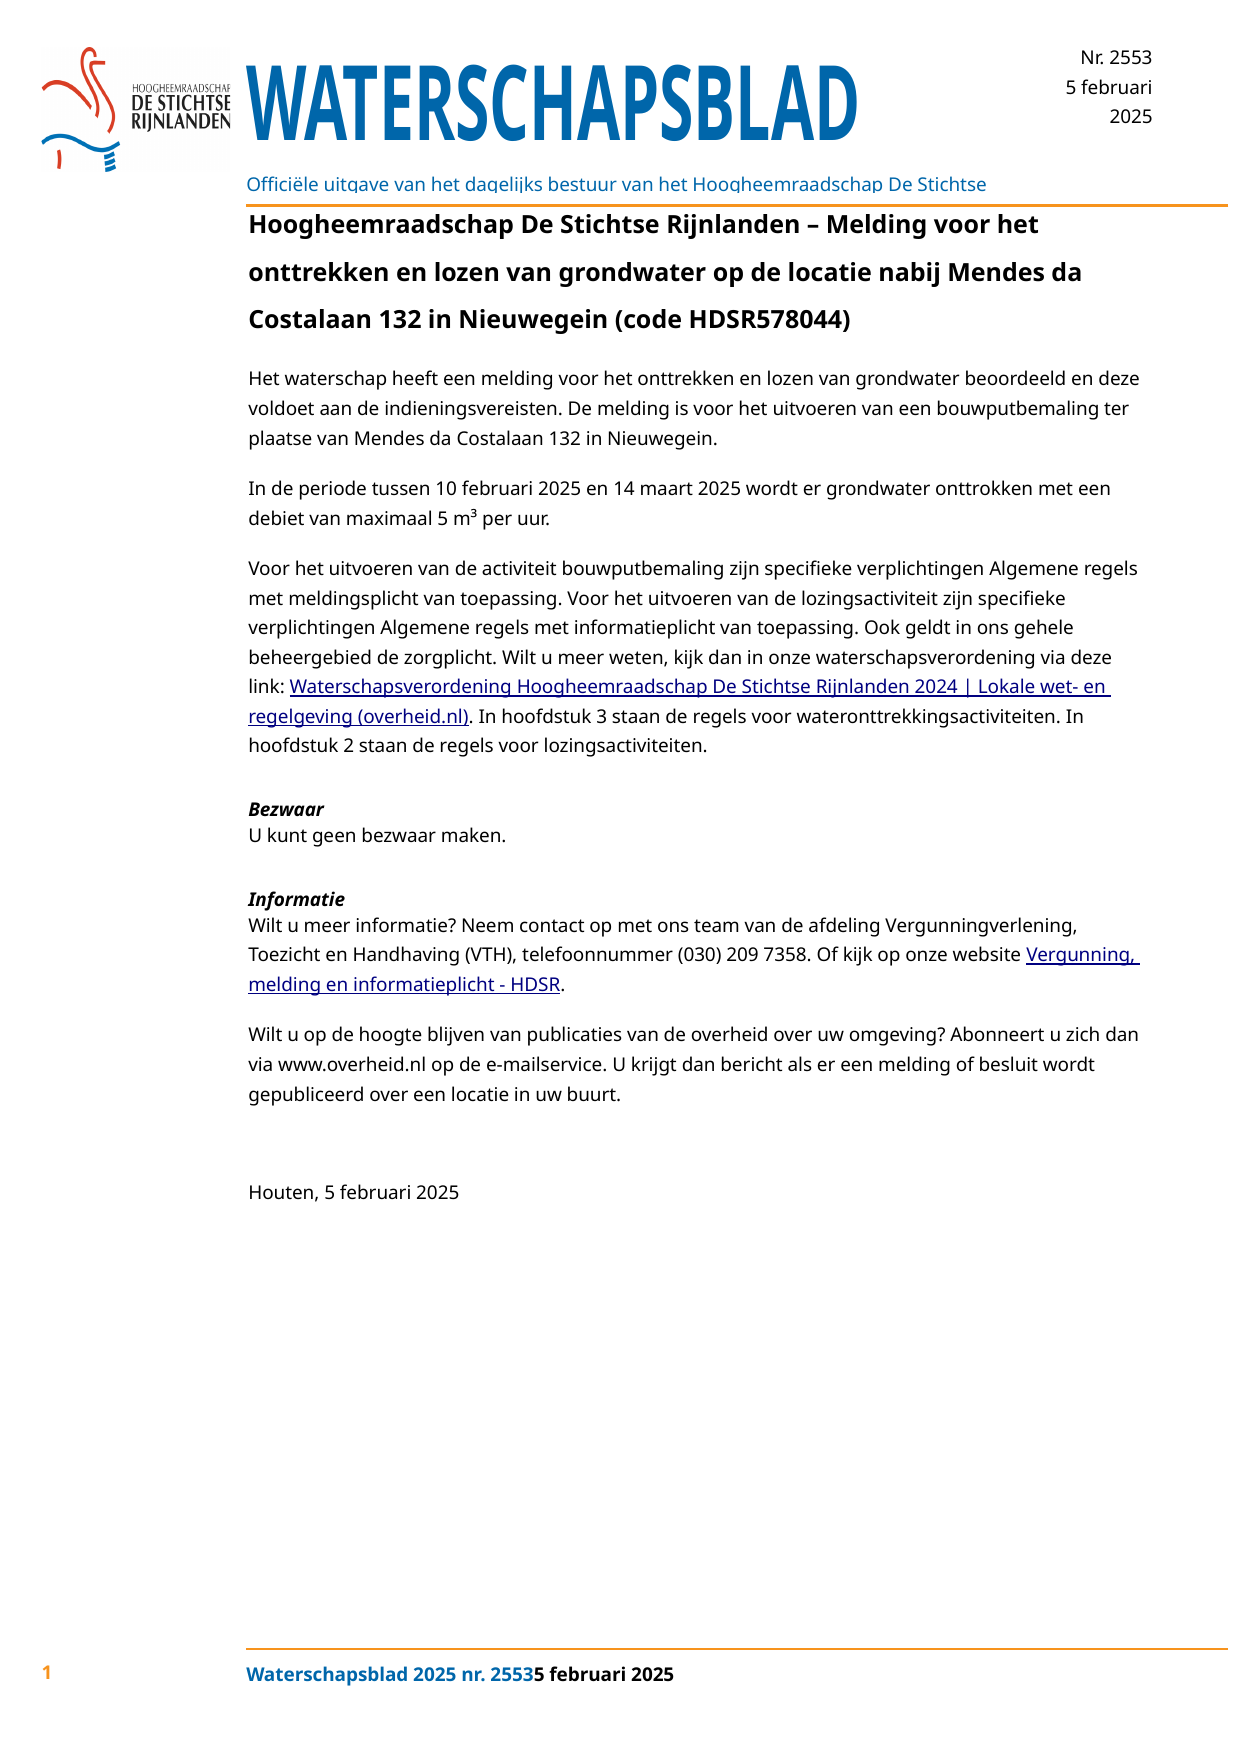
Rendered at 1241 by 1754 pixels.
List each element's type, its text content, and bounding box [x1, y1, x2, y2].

text U kunt geen bezwaar maken. [248, 822, 1152, 848]
text Wilt u op de hoogte blijven van publicaties van de overheid over uw omgeving? Abonneert u zich dan via www.overheid.nl op de e-mailservice. U krijgt dan bericht als er een melding of besluit wordt gepubliceerd over een locatie in uw buurt. [248, 1022, 1152, 1106]
text Informatie [248, 886, 1152, 912]
text Hoogheemraadschap De Stichtse Rijnlanden – Melding voor het onttrekken en lozen van grondwater op de locatie nabij Mendes da Costalaan 132 in Nieuwegein (code HDSR578044) [248, 207, 1152, 336]
text In de periode tussen 10 februari 2025 en 14 maart 2025 wordt er grondwater onttrokken met een debiet van maximaal 5 m³ per uur. [248, 475, 1152, 530]
text Bezwaar [248, 797, 1152, 822]
picture [41, 47, 231, 172]
text Wilt u meer informatie? Neem contact op met ons team van de afdeling Vergunningverlening, Toezicht en Handhaving (VTH), telefoonnummer (030) 209 7358. Of kijk op onze website Vergunning, melding en informatieplicht - HDSR. [248, 912, 1152, 997]
text Het waterschap heeft een melding voor het onttrekken en lozen van grondwater beoordeeld en deze voldoet aan de indieningsvereisten. De melding is voor het uitvoeren van een bouwputbemaling ter plaatse van Mendes da Costalaan 132 in Nieuwegein. [248, 366, 1152, 450]
text Houten, 5 februari 2025 [248, 1179, 1152, 1205]
text Voor het uitvoeren van de activiteit bouwputbemaling zijn specifieke verplichtingen Algemene regels met meldingsplicht van toepassing. Voor het uitvoeren van de lozingsactiviteit zijn specifieke verplichtingen Algemene regels met informatieplicht van toepassing. Ook geldt in ons gehele beheergebied de zorgplicht. Wilt u meer weten, kijk dan in onze waterschapsverordening via deze link: Waterschapsverordening Hoogheemraadschap De Stichtse Rijnlanden 2024 | Lokale wet- en regelgeving (overheid.nl). In hoofdstuk 3 staan de regels voor wateronttrekkingsactiviteiten. In hoofdstuk 2 staan de regels voor lozingsactiviteiten. [248, 555, 1152, 758]
